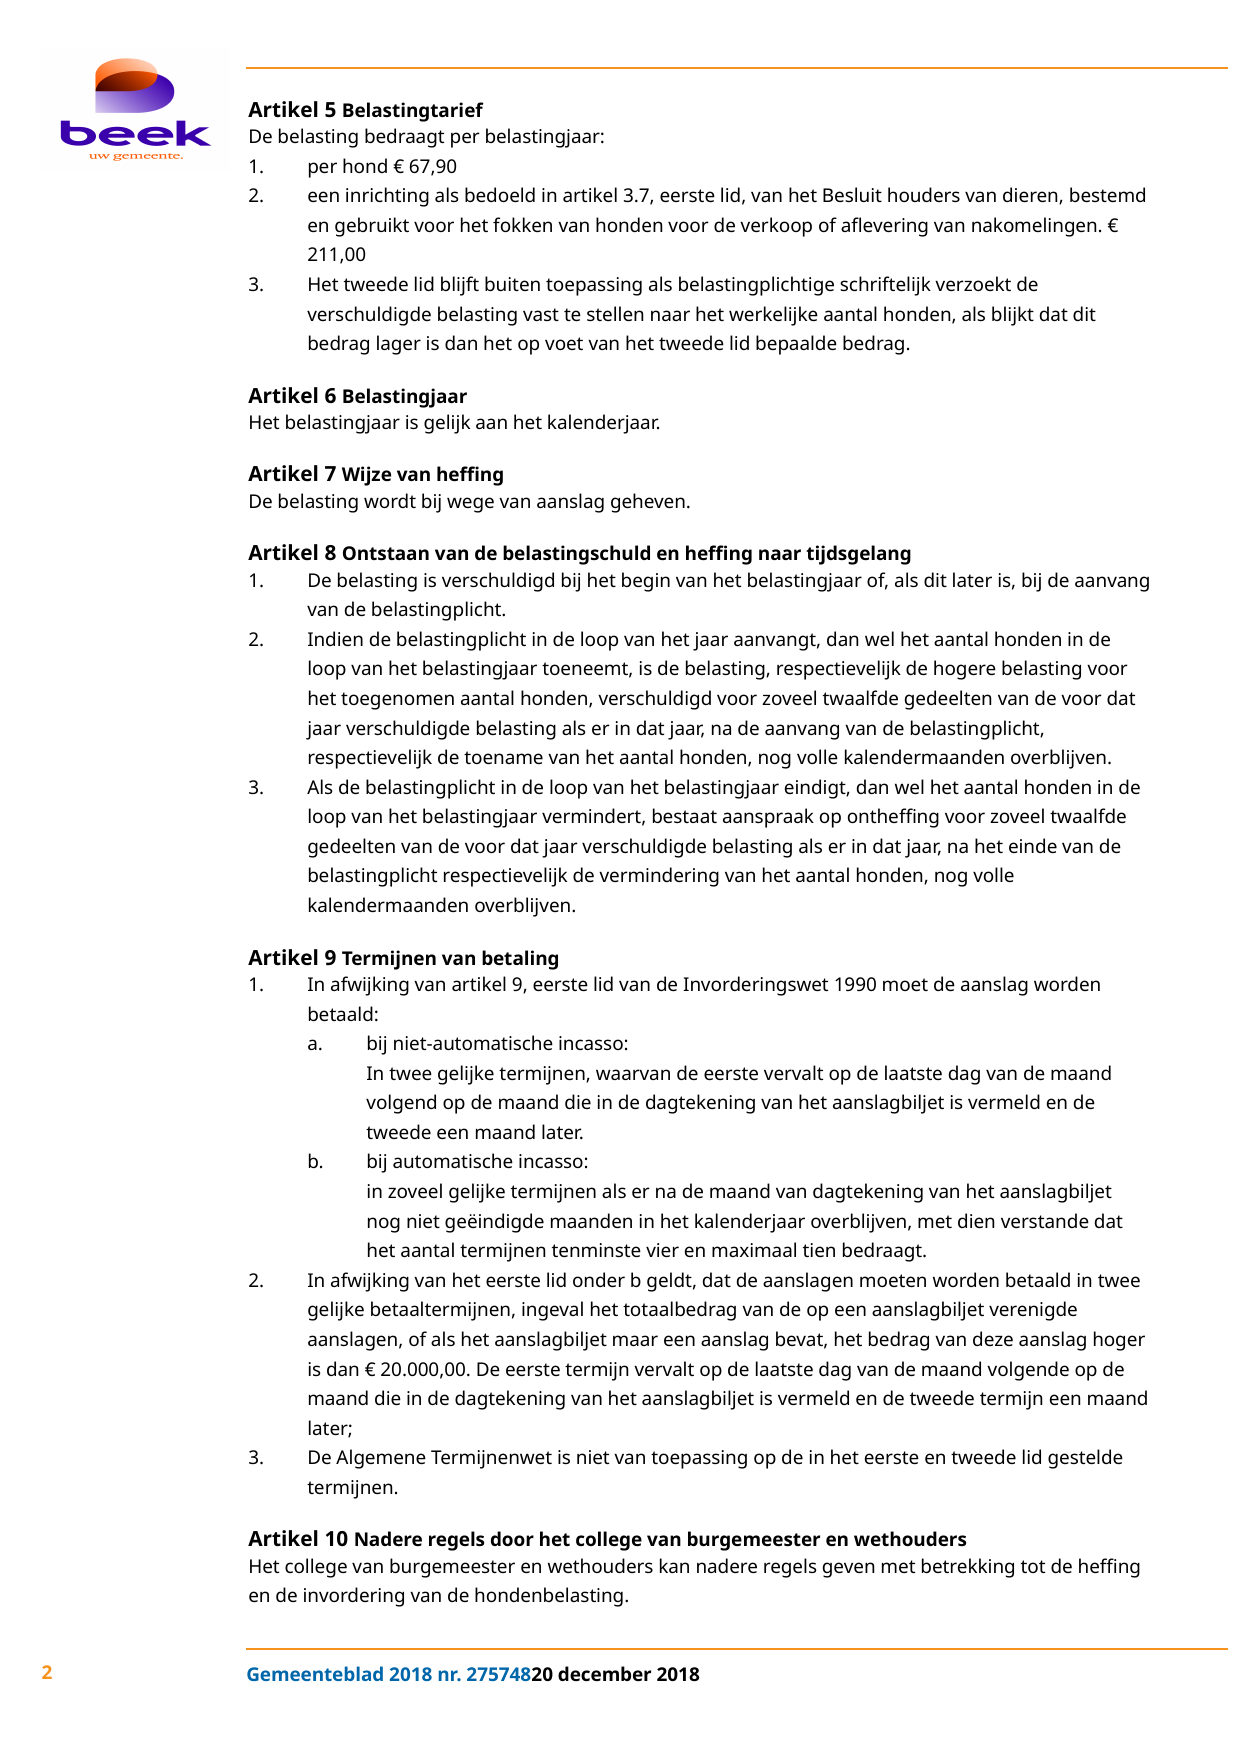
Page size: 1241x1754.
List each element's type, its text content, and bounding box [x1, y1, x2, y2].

list Als de belastingplicht in de loop van het belastingjaar eindigt, dan wel het aantal honden in de loop van het belastingjaar vermindert, bestaat aanspraak op ontheffing voor zoveel twaalfde gedeelten van de voor dat jaar verschuldigde belasting als er in dat jaar, na het einde van de belastingplicht respectievelijk de vermindering van het aantal honden, nog volle kalendermaanden overblijven. [248, 774, 1152, 918]
text Artikel 10 Nadere regels door het college van burge­meester en wethouders [248, 1524, 1152, 1553]
text De belasting wordt bij wege van aanslag geheven. [248, 488, 1152, 514]
text Artikel 5 Belastingtarief [248, 95, 1152, 123]
text Artikel 6 Belastingjaar [248, 381, 1152, 409]
list In afwijking van het eerste lid onder b geldt, dat de aanslagen moeten worden betaald in twee gelijke betaaltermijnen, ingeval het totaalbedrag van de op een aanslagbiljet verenigde aanslagen, of als het aanslagbiljet maar een aanslag bevat, het bedrag van deze aanslag hoger is dan € 20.000,00. De eerste termijn vervalt op de laatste dag van de maand volgende op de maand die in de dagtekening van het aanslagbiljet is vermeld en de tweede termijn een maand later; [248, 1267, 1152, 1441]
list per hond € 67,90 [248, 153, 1152, 178]
list In twee gelijke termijnen, waarvan de eerste vervalt op de laatste dag van de maand volgend op de maand die in de dagtekening van het aanslagbiljet is vermeld en de tweede een maand later. [307, 1060, 1152, 1145]
picture [41, 47, 231, 172]
text Artikel 7 Wijze van heffing [248, 459, 1152, 488]
text Artikel 8 Ontstaan van de belastingschuld en heffing naar tijdsgelang [248, 538, 1152, 567]
list De Algemene Termijnenwet is niet van toepassing op de in het eerste en tweede lid gestelde termijnen. [248, 1444, 1152, 1500]
list in zoveel gelijke termijnen als er na de maand van dagtekening van het aanslagbiljet nog niet geëindigde maanden in het kalenderjaar overblijven, met dien verstande dat het aantal termijnen tenminste vier en maximaal tien bedraagt. [307, 1178, 1152, 1263]
text Het college van burgemeester en wethouders kan nadere regels geven met betrekking tot de heffing en de invordering van de hondenbelasting. [248, 1553, 1152, 1608]
text Het belastingjaar is gelijk aan het kalenderjaar. [248, 409, 1152, 435]
list Het tweede lid blijft buiten toepassing als belastingplichtige schriftelijk verzoekt de verschuldigde belasting vast te stellen naar het werkelijke aantal honden, als blijkt dat dit bedrag lager is dan het op voet van het tweede lid bepaalde bedrag. [248, 271, 1152, 356]
list Indien de belastingplicht in de loop van het jaar aanvangt, dan wel het aantal honden in de loop van het belastingjaar toeneemt, is de belasting, respectievelijk de hogere belasting voor het toegenomen aantal honden, verschuldigd voor zoveel twaalfde gedeelten van de voor dat jaar verschuldigde belasting als er in dat jaar, na de aanvang van de belastingplicht, respectievelijk de toename van het aantal honden, nog volle kalendermaanden overblijven. [248, 626, 1152, 770]
text Artikel 9 Termijnen van betaling [248, 943, 1152, 971]
list bij automatische incasso: [307, 1149, 1152, 1174]
list De belasting is verschuldigd bij het begin van het belastingjaar of, als dit later is, bij de aanvang van de belastingplicht. [248, 567, 1152, 622]
list een inrichting als bedoeld in artikel 3.7, eerste lid, van het Besluit houders van dieren, bestemd en gebruikt voor het fokken van honden voor de verkoop of aflevering van nakomelingen. € 211,00 [248, 182, 1152, 267]
text De belasting bedraagt per belastingjaar: [248, 123, 1152, 149]
list bij niet-automatische incasso: [307, 1030, 1152, 1056]
list In afwijking van artikel 9, eerste lid van de Invorderingswet 1990 moet de aanslag worden betaald: [248, 971, 1152, 1026]
